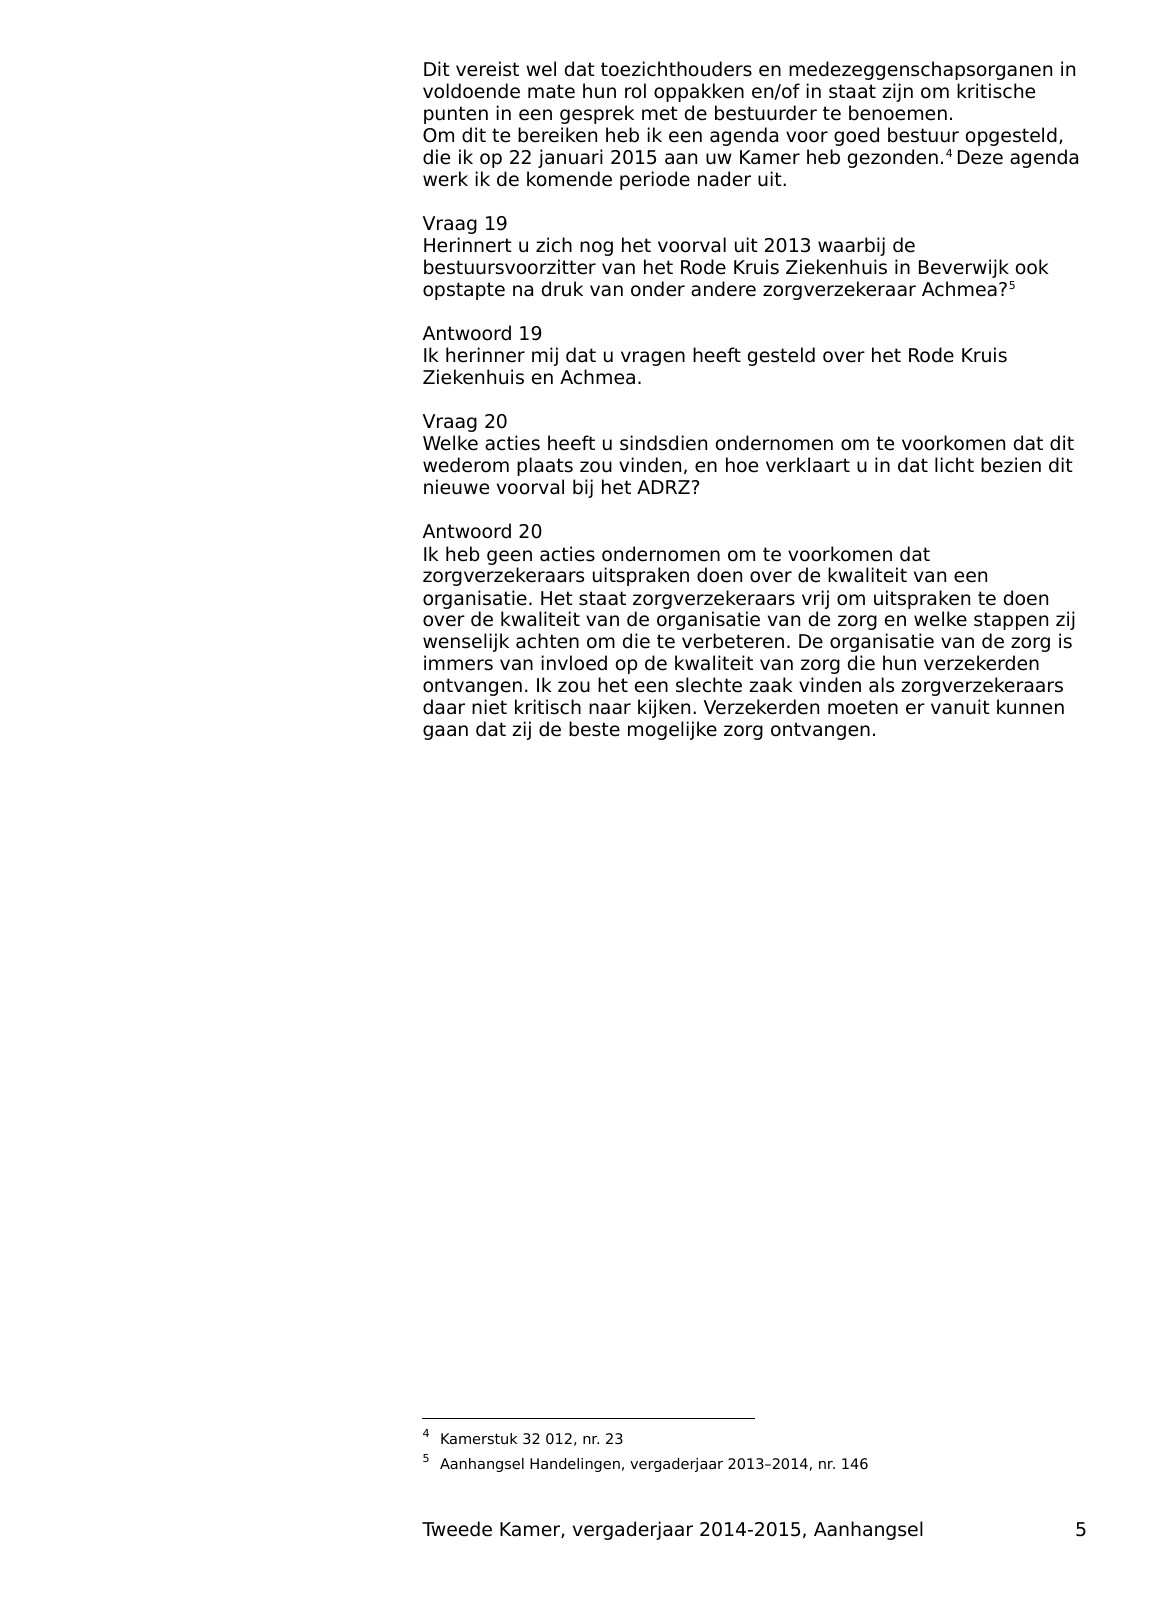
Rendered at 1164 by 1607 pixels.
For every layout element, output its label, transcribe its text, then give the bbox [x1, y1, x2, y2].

text Om dit te bereiken heb ik een agenda voor goed bestuur opgesteld, die ik op 22 januari 2015 aan uw Kamer heb gezonden.Deze agenda werk ik de komende periode nader uit. [422, 125, 1087, 191]
text Kamerstuk 32 012, nr. 23 [422, 1427, 1087, 1449]
text Welke acties heeft u sindsdien ondernomen om te voorkomen dat dit wederom plaats zou vinden, en hoe verklaart u in dat licht bezien dit nieuwe voorval bij het ADRZ? [422, 433, 1087, 499]
text Dit vereist wel dat toezichthouders en medezeggenschapsorganen in voldoende mate hun rol oppakken en/of in staat zijn om kritische punten in een gesprek met de bestuurder te benoemen. [422, 59, 1087, 125]
text Ik heb geen acties ondernomen om te voorkomen dat zorgverzekeraars uitspraken doen over de kwaliteit van een organisatie. Het staat zorgverzekeraars vrij om uitspraken te doen over de kwaliteit van de organisatie van de zorg en welke stappen zij wenselijk achten om die te verbeteren. De organisatie van de zorg is immers van invloed op de kwaliteit van zorg die hun verzekerden ontvangen. Ik zou het een slechte zaak vinden als zorgverzekeraars daar niet kritisch naar kijken. Verzekerden moeten er vanuit kunnen gaan dat zij de beste mogelijke zorg ontvangen. [422, 543, 1087, 741]
text Herinnert u zich nog het voorval uit 2013 waarbij de bestuursvoorzitter van het Rode Kruis Ziekenhuis in Beverwijk ook opstapte na druk van onder andere zorgverzekeraar Achmea? [422, 235, 1087, 301]
text Antwoord 20 [422, 521, 1087, 543]
text Vraag 19 [422, 213, 1087, 235]
text Vraag 20 [422, 411, 1087, 433]
text Aanhangsel Handelingen, vergaderjaar 2013–2014, nr. 146 [422, 1452, 1087, 1474]
text Ik herinner mij dat u vragen heeft gesteld over het Rode Kruis Ziekenhuis en Achmea. [422, 345, 1087, 389]
text Antwoord 19 [422, 323, 1087, 345]
